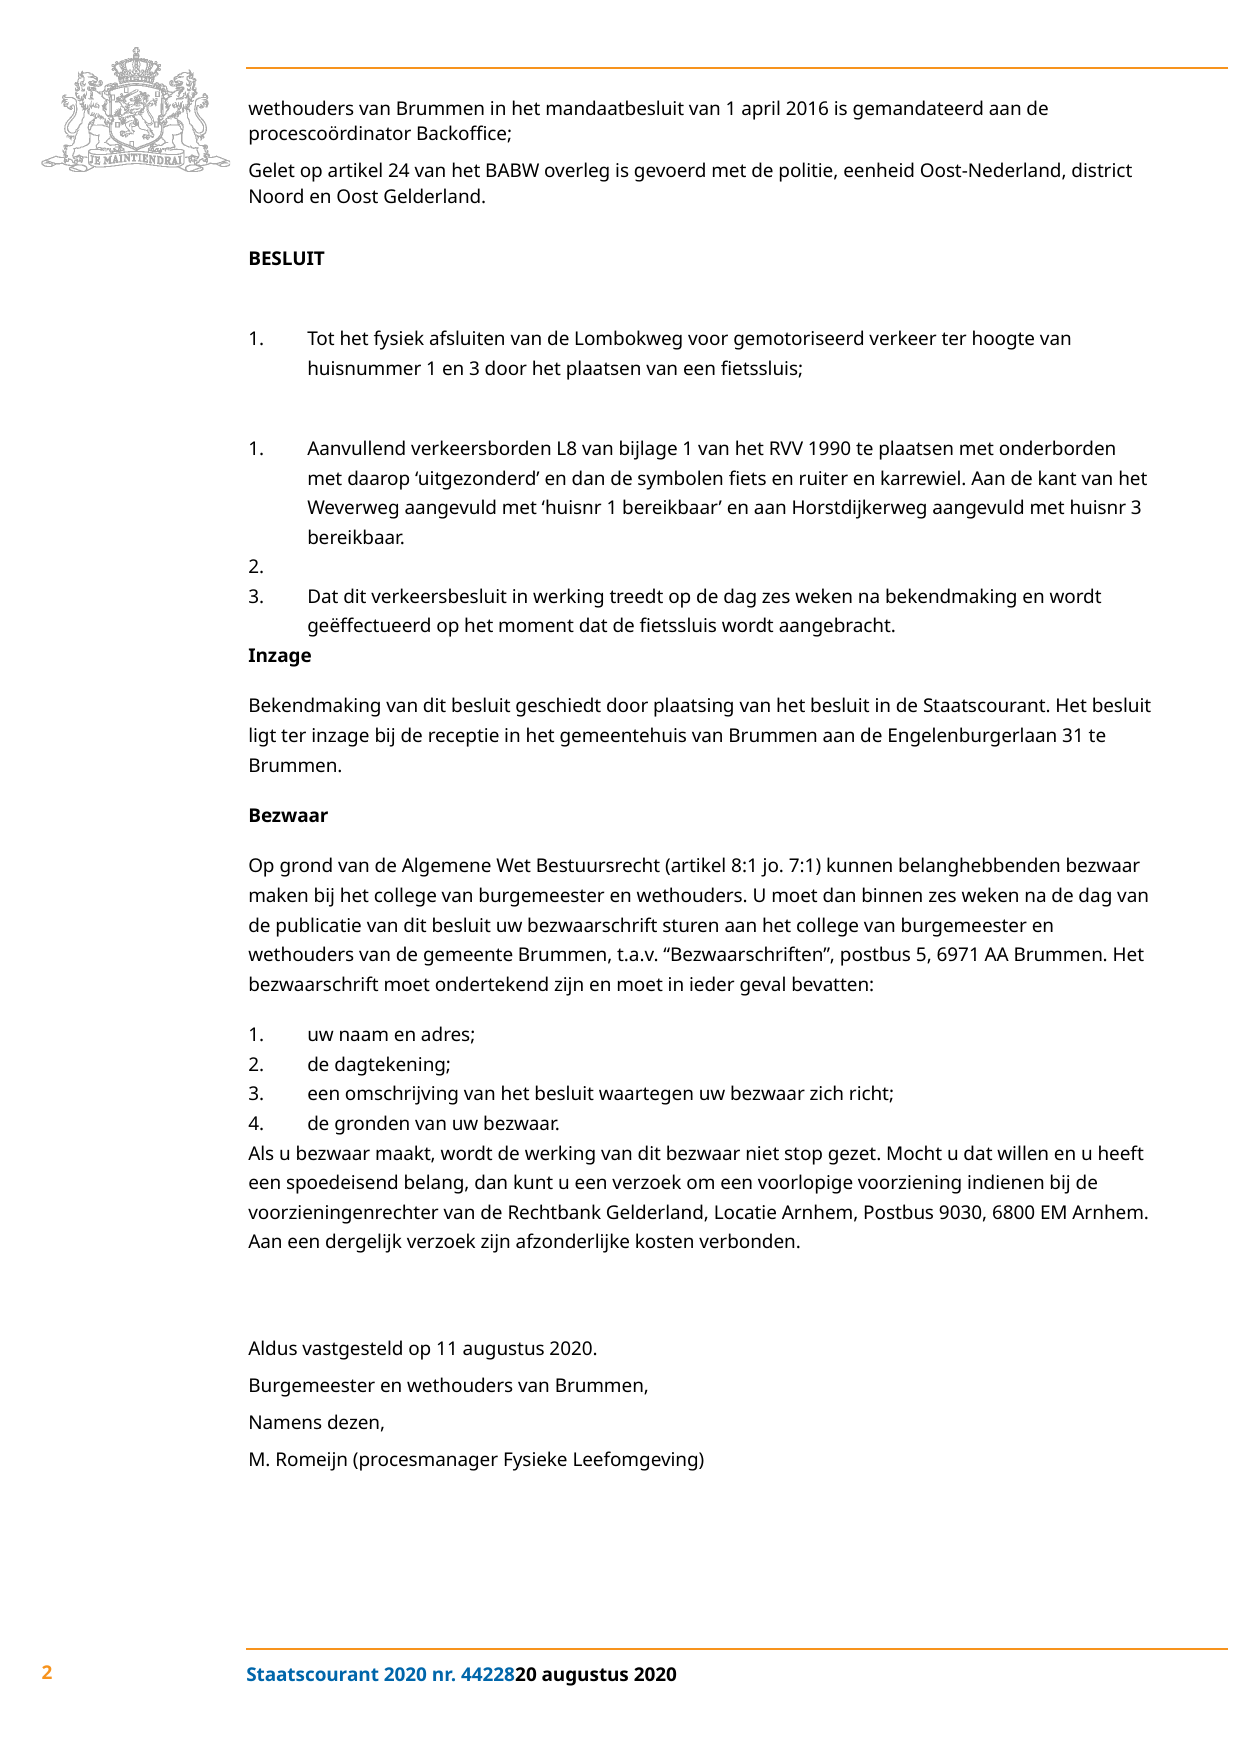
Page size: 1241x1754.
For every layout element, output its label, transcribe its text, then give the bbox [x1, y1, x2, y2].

text wethouders van Brummen in het mandaatbesluit van 1 april 2016 is gemandateerd aan de procescoördinator Backoffice; [248, 95, 1152, 146]
list Tot het fysiek afsluiten van de Lombokweg voor gemotoriseerd verkeer ter hoogte van huisnummer 1 en 3 door het plaatsen van een fietssluis; [248, 326, 1152, 381]
text Bekendmaking van dit besluit geschiedt door plaatsing van het besluit in de Staatscourant. Het besluit ligt ter inzage bij de receptie in het gemeentehuis van Brummen aan de Engelenburgerlaan 31 te Brummen. [248, 693, 1152, 778]
text BESLUIT [248, 246, 1152, 271]
list een omschrijving van het besluit waartegen uw bezwaar zich richt; [248, 1081, 1152, 1106]
text Als u bezwaar maakt, wordt de werking van dit bezwaar niet stop gezet. Mocht u dat willen en u heeft een spoedeisend belang, dan kunt u een verzoek om een voorlopige voorziening indienen bij de voorzieningenrechter van de Rechtbank Gelderland, Locatie Arnhem, Postbus 9030, 6800 EM Arnhem. Aan een dergelijk verzoek zijn afzonderlijke kosten verbonden. [248, 1140, 1152, 1254]
text Namens dezen, [248, 1414, 1152, 1434]
text Aldus vastgesteld op 11 augustus 2020. [248, 1340, 1152, 1360]
picture [41, 47, 231, 172]
text Burgemeester en wethouders van Brummen, [248, 1377, 1152, 1397]
text Inzage [248, 642, 1152, 668]
text Gelet op artikel 24 van het BABW overleg is gevoerd met de politie, eenheid Oost-Nederland, district Noord en Oost Gelderland. [248, 157, 1152, 209]
list uw naam en adres; [248, 1021, 1152, 1047]
list de gronden van uw bezwaar. [248, 1110, 1152, 1136]
text M. Romeijn (procesmanager Fysieke Leefomgeving) [248, 1451, 1152, 1471]
list Aanvullend verkeersborden L8 van bijlage 1 van het RVV 1990 te plaatsen met onderborden met daarop ‘uitgezonderd’ en dan de symbolen fiets en ruiter en karrewiel. Aan de kant van het Weverweg aangevuld met ‘huisnr 1 bereikbaar’ en aan Horstdijkerweg aangevuld met huisnr 3 bereikbaar. [248, 435, 1152, 550]
list Dat dit verkeersbesluit in werking treedt op de dag zes weken na bekendmaking en wordt geëffectueerd op het moment dat de fietssluis wordt aangebracht. [248, 583, 1152, 638]
text Op grond van de Algemene Wet Bestuursrecht (artikel 8:1 jo. 7:1) kunnen belanghebbenden bezwaar maken bij het college van burgemeester en wethouders. U moet dan binnen zes weken na de dag van de publicatie van dit besluit uw bezwaarschrift sturen aan het college van burgemeester en wethouders van de gemeente Brummen, t.a.v. “Bezwaarschriften”, postbus 5, 6971 AA Brummen. Het bezwaarschrift moet ondertekend zijn en moet in ieder geval bevatten: [248, 853, 1152, 997]
list de dagtekening; [248, 1051, 1152, 1077]
text Bezwaar [248, 802, 1152, 828]
